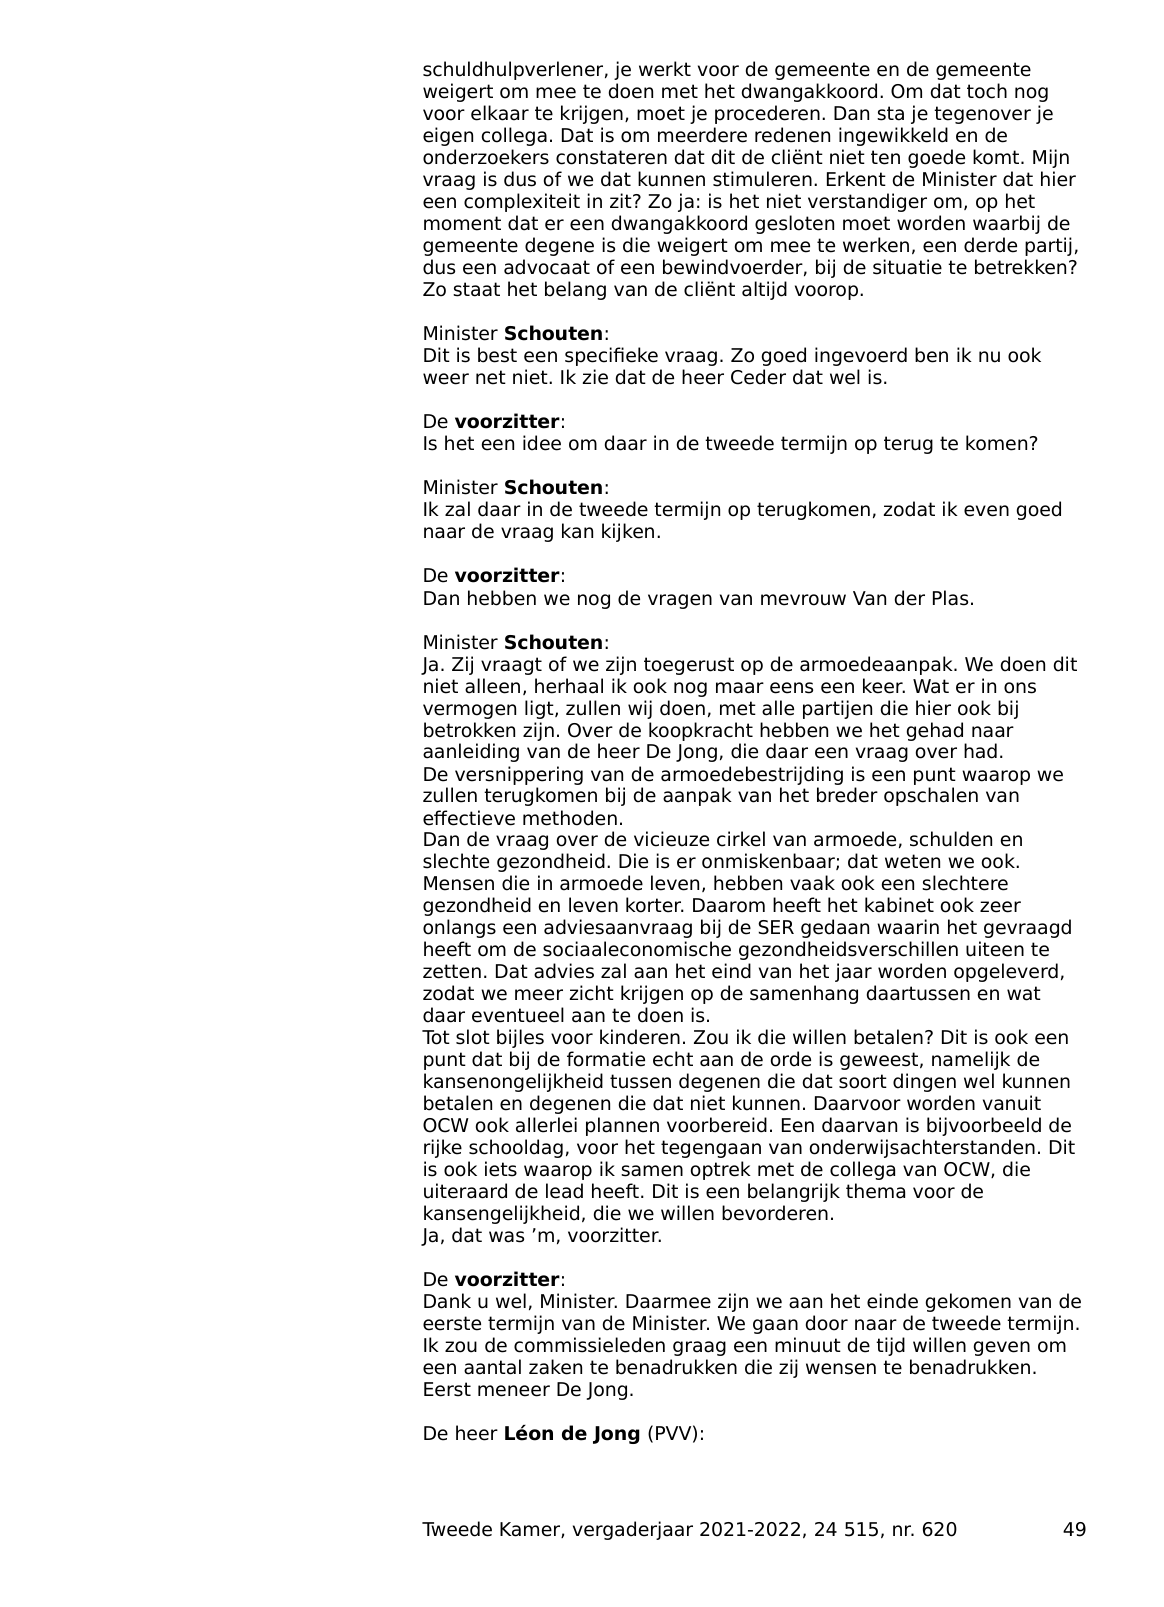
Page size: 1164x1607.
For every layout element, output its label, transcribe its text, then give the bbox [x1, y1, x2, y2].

text Is het een idee om daar in de tweede termijn op terug te komen? [422, 433, 1087, 455]
text Minister Schouten: [422, 323, 1087, 345]
text Ik zal daar in de tweede termijn op terugkomen, zodat ik even goed naar de vraag kan kijken. [422, 499, 1087, 543]
text De voorzitter: [422, 565, 1087, 587]
text Dit is best een specifieke vraag. Zo goed ingevoerd ben ik nu ook weer net niet. Ik zie dat de heer Ceder dat wel is. [422, 345, 1087, 389]
text schuldhulpverlener, je werkt voor de gemeente en de gemeente weigert om mee te doen met het dwangakkoord. Om dat toch nog voor elkaar te krijgen, moet je procederen. Dan sta je tegenover je eigen collega. Dat is om meerdere redenen ingewikkeld en de onderzoekers constateren dat dit de cliënt niet ten goede komt. Mijn vraag is dus of we dat kunnen stimuleren. Erkent de Minister dat hier een complexiteit in zit? Zo ja: is het niet verstandiger om, op het moment dat er een dwangakkoord gesloten moet worden waarbij de gemeente degene is die weigert om mee te werken, een derde partij, dus een advocaat of een bewindvoerder, bij de situatie te betrekken? Zo staat het belang van de cliënt altijd voorop. [422, 59, 1087, 301]
text Ja. Zij vraagt of we zijn toegerust op de armoedeaanpak. We doen dit niet alleen, herhaal ik ook nog maar eens een keer. Wat er in ons vermogen ligt, zullen wij doen, met alle partijen die hier ook bij betrokken zijn. Over de koopkracht hebben we het gehad naar aanleiding van de heer De Jong, die daar een vraag over had. [422, 653, 1087, 763]
text Tot slot bijles voor kinderen. Zou ik die willen betalen? Dit is ook een punt dat bij de formatie echt aan de orde is geweest, namelijk de kansenongelijkheid tussen degenen die dat soort dingen wel kunnen betalen en degenen die dat niet kunnen. Daarvoor worden vanuit OCW ook allerlei plannen voorbereid. Een daarvan is bijvoorbeeld de rijke schooldag, voor het tegengaan van onderwijsachterstanden. Dit is ook iets waarop ik samen optrek met de collega van OCW, die uiteraard de lead heeft. Dit is een belangrijk thema voor de kansengelijkheid, die we willen bevorderen. [422, 1027, 1087, 1225]
text De voorzitter: [422, 411, 1087, 433]
text Dan hebben we nog de vragen van mevrouw Van der Plas. [422, 587, 1087, 609]
text De voorzitter: [422, 1269, 1087, 1291]
text Minister Schouten: [422, 632, 1087, 653]
text De heer Léon de Jong (PVV): [422, 1423, 1087, 1445]
text Dan de vraag over de vicieuze cirkel van armoede, schulden en slechte gezondheid. Die is er onmiskenbaar; dat weten we ook. Mensen die in armoede leven, hebben vaak ook een slechtere gezondheid en leven korter. Daarom heeft het kabinet ook zeer onlangs een adviesaanvraag bij de SER gedaan waarin het gevraagd heeft om de sociaaleconomische gezondheidsverschillen uiteen te zetten. Dat advies zal aan het eind van het jaar worden opgeleverd, zodat we meer zicht krijgen op de samenhang daartussen en wat daar eventueel aan te doen is. [422, 829, 1087, 1027]
text Ja, dat was ’m, voorzitter. [422, 1225, 1087, 1247]
text De versnippering van de armoedebestrijding is een punt waarop we zullen terugkomen bij de aanpak van het breder opschalen van effectieve methoden. [422, 763, 1087, 829]
text Dank u wel, Minister. Daarmee zijn we aan het einde gekomen van de eerste termijn van de Minister. We gaan door naar de tweede termijn. Ik zou de commissieleden graag een minuut de tijd willen geven om een aantal zaken te benadrukken die zij wensen te benadrukken. Eerst meneer De Jong. [422, 1291, 1087, 1401]
text Minister Schouten: [422, 477, 1087, 499]
